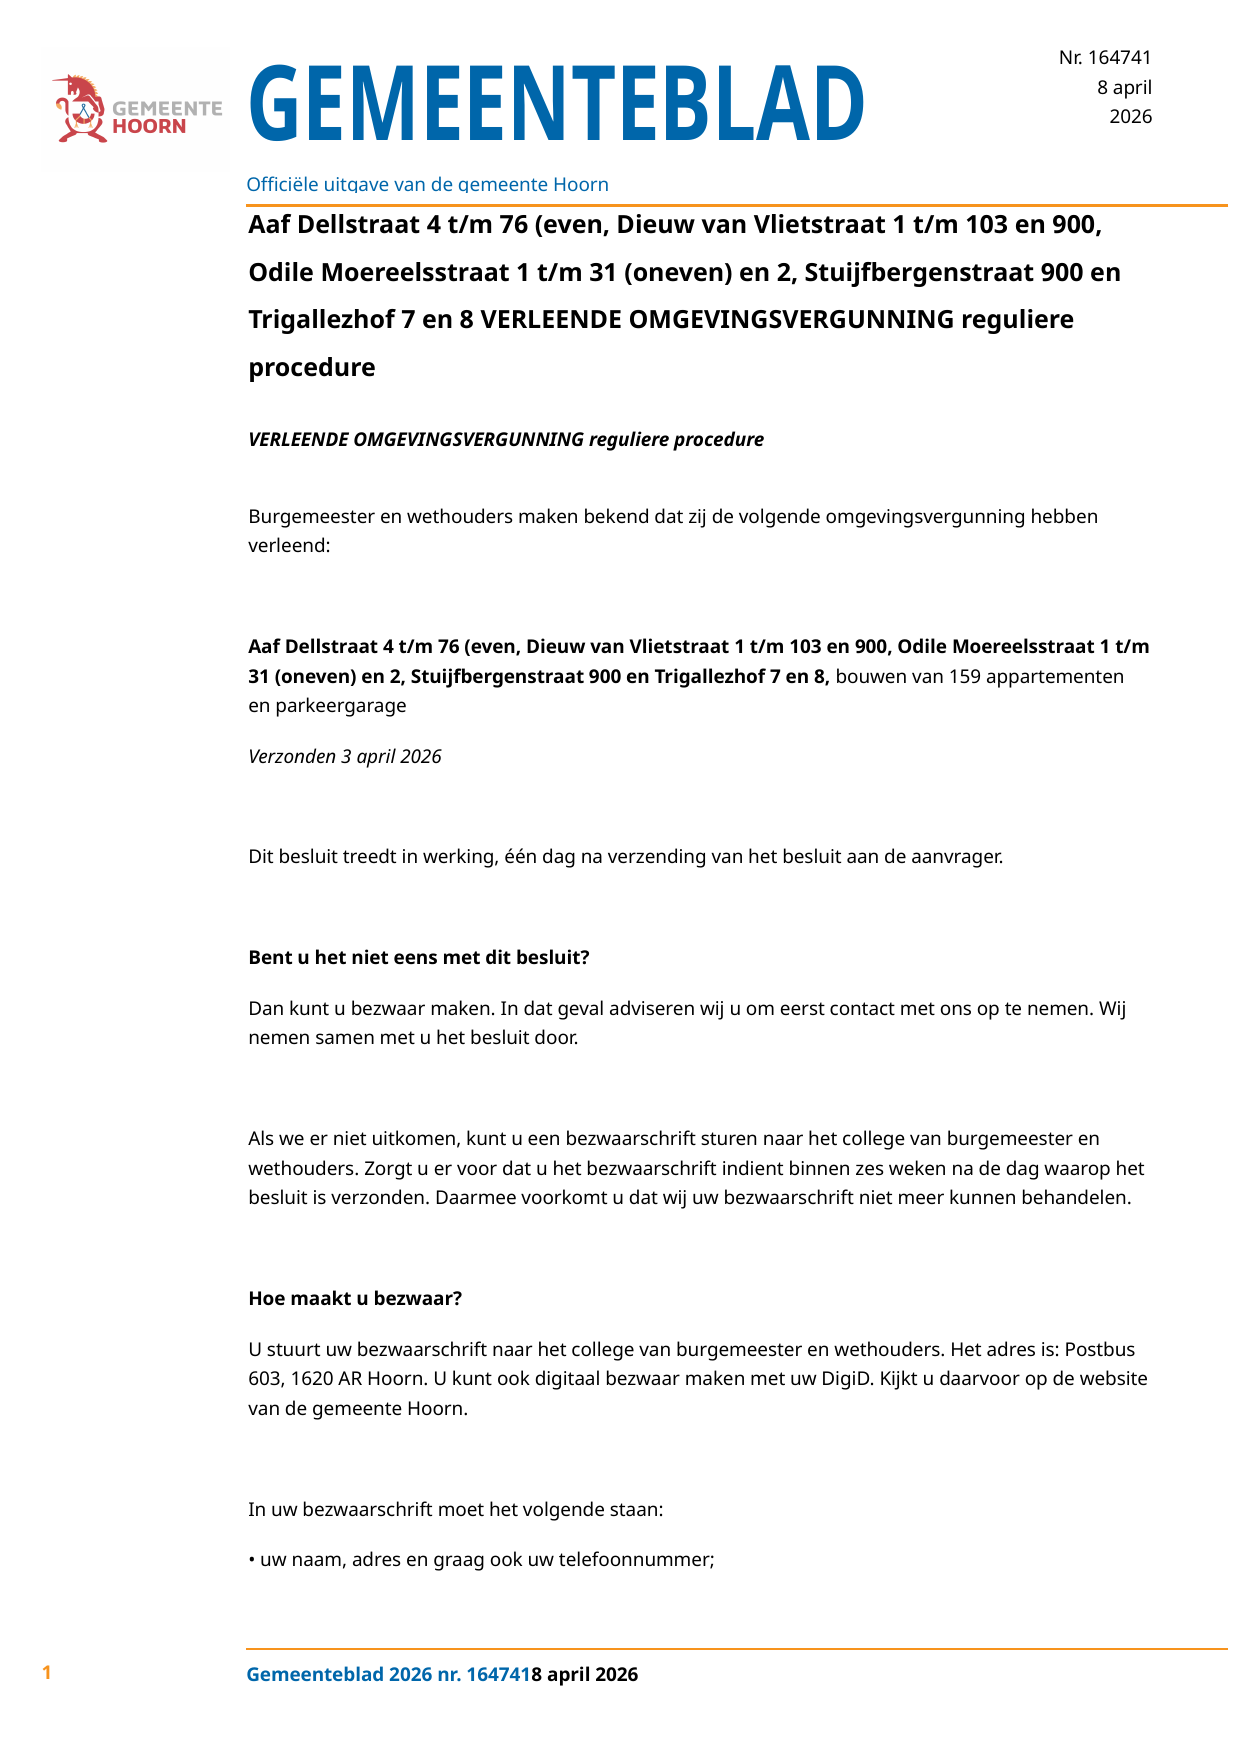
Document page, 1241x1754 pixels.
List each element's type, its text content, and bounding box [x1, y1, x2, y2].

text Burgemeester en wethouders maken bekend dat zij de volgende omgevingsvergunning hebben verleend: [248, 503, 1152, 558]
text Aaf Dellstraat 4 t/m 76 (even, Dieuw van Vlietstraat 1 t/m 103 en 900, Odile Moereelsstraat 1 t/m 31 (oneven) en 2, Stuijfbergenstraat 900 en Trigallezhof 7 en 8, bouwen van 159 appartementen en parkeergarage [248, 633, 1152, 718]
text Dan kunt u bezwaar maken. In dat geval adviseren wij u om eerst contact met ons op te nemen. Wij nemen samen met u het besluit door. [248, 995, 1152, 1050]
text Verzonden 3 april 2026 [248, 743, 1152, 768]
text VERLEENDE OMGEVINGSVERGUNNING reguliere procedure [248, 427, 1152, 452]
text U stuurt uw bezwaarschrift naar het college van burgemeester en wethouders. Het adres is: Postbus 603, 1620 AR Hoorn. U kunt ook digitaal bezwaar maken met uw DigiD. Kijkt u daarvoor op de website van de gemeente Hoorn. [248, 1336, 1152, 1421]
text Aaf Dellstraat 4 t/m 76 (even, Dieuw van Vlietstraat 1 t/m 103 en 900, Odile Moereelsstraat 1 t/m 31 (oneven) en 2, Stuijfbergenstraat 900 en Trigallezhof 7 en 8 VERLEENDE OMGEVINGSVERGUNNING reguliere procedure [248, 207, 1152, 384]
text In uw bezwaarschrift moet het volgende staan: [248, 1496, 1152, 1521]
text Dit besluit treedt in werking, één dag na verzending van het besluit aan de aanvrager. [248, 844, 1152, 869]
text • uw naam, adres en graag ook uw telefoonnummer; [248, 1546, 1152, 1572]
text Bent u het niet eens met dit besluit? [248, 944, 1152, 970]
text Hoe maakt u bezwaar? [248, 1285, 1152, 1311]
picture [41, 47, 231, 172]
text Als we er niet uitkomen, kunt u een bezwaarschrift sturen naar het college van burgemeester en wethouders. Zorgt u er voor dat u het bezwaarschrift indient binnen zes weken na de dag waarop het besluit is verzonden. Daarmee voorkomt u dat wij uw bezwaarschrift niet meer kunnen behandelen. [248, 1125, 1152, 1210]
